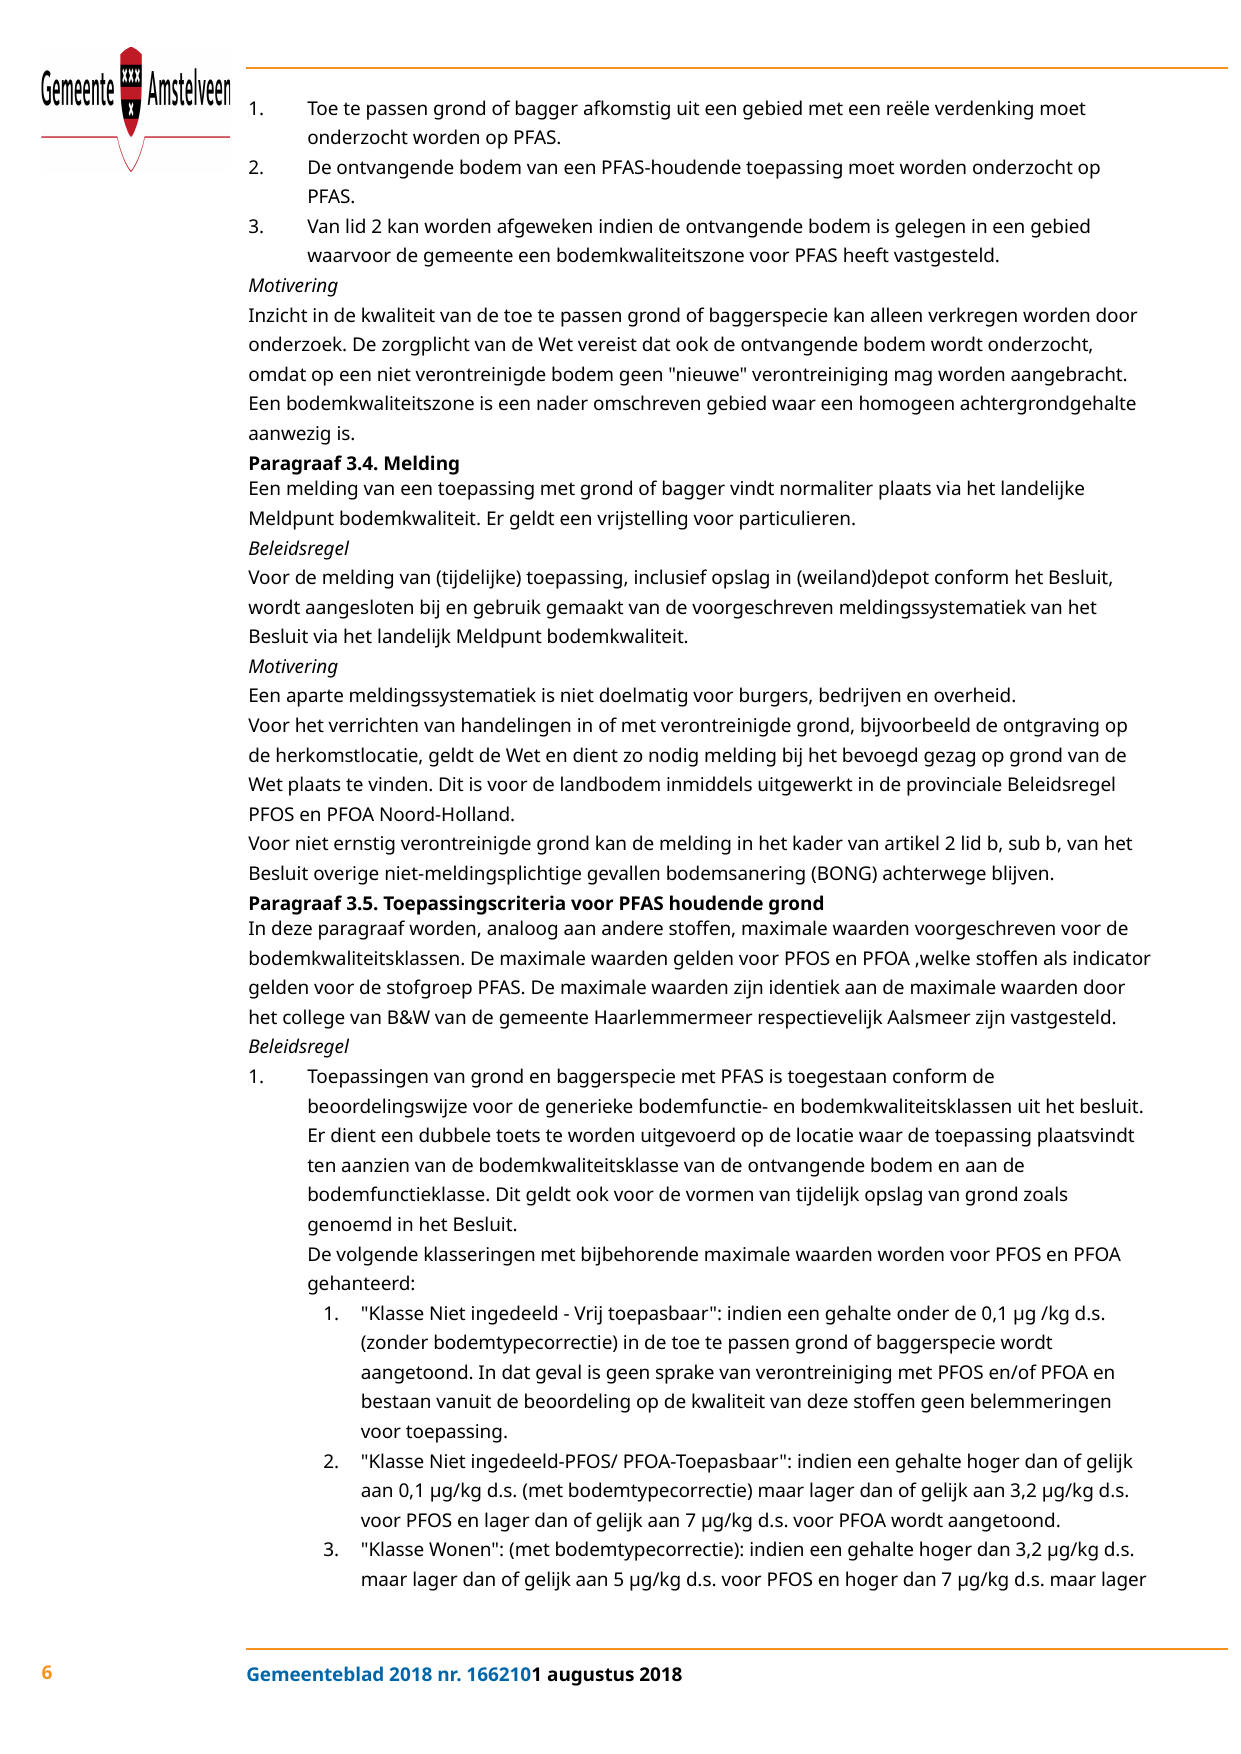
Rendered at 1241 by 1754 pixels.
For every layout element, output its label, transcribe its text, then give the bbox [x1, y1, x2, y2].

text Voor de melding van (tijdelijke) toepassing, inclusief opslag in (weiland)depot conform het Besluit, wordt aangesloten bij en gebruik gemaakt van de voorgeschreven meldingssystematiek van het Besluit via het landelijk Meldpunt bodemkwaliteit. [248, 564, 1152, 649]
text Motivering [248, 272, 1152, 298]
text Voor het verrichten van handelingen in of met verontreinigde grond, bijvoorbeeld de ontgraving op de herkomstlocatie, geldt de Wet en dient zo nodig melding bij het bevoegd gezag op grond van de Wet plaats te vinden. Dit is voor de landbodem inmiddels uitgewerkt in de provinciale Beleidsregel PFOS en PFOA Noord-Holland. [248, 712, 1152, 827]
text Beleidsregel [248, 1034, 1152, 1059]
list "Klasse Wonen": (met bodemtypecorrectie): indien een gehalte hoger dan 3,2 µg/kg d.s. maar lager dan of gelijk aan 5 µg/kg d.s. voor PFOS en hoger dan 7 µg/kg d.s. maar lager [323, 1537, 1152, 1592]
list Toe te passen grond of bagger afkomstig uit een gebied met een reële verdenking moet onderzocht worden op PFAS. [248, 95, 1152, 150]
text Inzicht in de kwaliteit van de toe te passen grond of baggerspecie kan alleen verkregen worden door onderzoek. De zorgplicht van de Wet vereist dat ook de ontvangende bodem wordt onderzocht, omdat op een niet verontreinigde bodem geen "nieuwe" verontreiniging mag worden aangebracht. Een bodemkwaliteitszone is een nader omschreven gebied waar een homogeen achtergrondgehalte aanwezig is. [248, 302, 1152, 446]
picture [41, 47, 231, 172]
list "Klasse Niet ingedeeld-PFOS/ PFOA-Toepasbaar": indien een gehalte hoger dan of gelijk aan 0,1 µg/kg d.s. (met bodemtypecorrectie) maar lager dan of gelijk aan 3,2 µg/kg d.s. voor PFOS en lager dan of gelijk aan 7 µg/kg d.s. voor PFOA wordt aangetoond. [323, 1448, 1152, 1533]
list De volgende klasseringen met bijbehorende maximale waarden worden voor PFOS en PFOA gehanteerd: [248, 1241, 1152, 1296]
list "Klasse Niet ingedeeld - Vrij toepasbaar": indien een gehalte onder de 0,1 µg /kg d.s. (zonder bodemtypecorrectie) in de toe te passen grond of baggerspecie wordt aangetoond. In dat geval is geen sprake van verontreiniging met PFOS en/of PFOA en bestaan vanuit de beoordeling op de kwaliteit van deze stoffen geen belemmeringen voor toepassing. [323, 1300, 1152, 1444]
text In deze paragraaf worden, analoog aan andere stoffen, maximale waarden voorgeschreven voor de bodemkwaliteitsklassen. De maximale waarden gelden voor PFOS en PFOA ,welke stoffen als indicator gelden voor de stofgroep PFAS. De maximale waarden zijn identiek aan de maximale waarden door het college van B&W van de gemeente Haarlemmermeer respectievelijk Aalsmeer zijn vastgesteld. [248, 915, 1152, 1030]
list Toepassingen van grond en baggerspecie met PFAS is toegestaan conform de beoordelingswijze voor de generieke bodemfunctie- en bodemkwaliteitsklassen uit het besluit. Er dient een dubbele toets te worden uitgevoerd op de locatie waar de toepassing plaatsvindt ten aanzien van de bodemkwaliteitsklasse van de ontvangende bodem en aan de bodemfunctieklasse. Dit geldt ook voor de vormen van tijdelijk opslag van grond zoals genoemd in het Besluit. [248, 1063, 1152, 1237]
text Beleidsregel [248, 535, 1152, 560]
list De ontvangende bodem van een PFAS-houdende toepassing moet worden onderzocht op PFAS. [248, 154, 1152, 209]
text Paragraaf 3.4. Melding [248, 450, 1152, 476]
text Voor niet ernstig verontreinigde grond kan de melding in het kader van artikel 2 lid b, sub b, van het Besluit overige niet-meldingsplichtige gevallen bodemsanering (BONG) achterwege blijven. [248, 831, 1152, 886]
text Een melding van een toepassing met grond of bagger vindt normaliter plaats via het landelijke Meldpunt bodemkwaliteit. Er geldt een vrijstelling voor particulieren. [248, 476, 1152, 531]
text Motivering [248, 653, 1152, 679]
list Van lid 2 kan worden afgeweken indien de ontvangende bodem is gelegen in een gebied waarvoor de gemeente een bodemkwaliteitszone voor PFAS heeft vastgesteld. [248, 213, 1152, 268]
text Een aparte meldingssystematiek is niet doelmatig voor burgers, bedrijven en overheid. [248, 683, 1152, 708]
text Paragraaf 3.5. Toepassingscriteria voor PFAS houdende grond [248, 890, 1152, 915]
